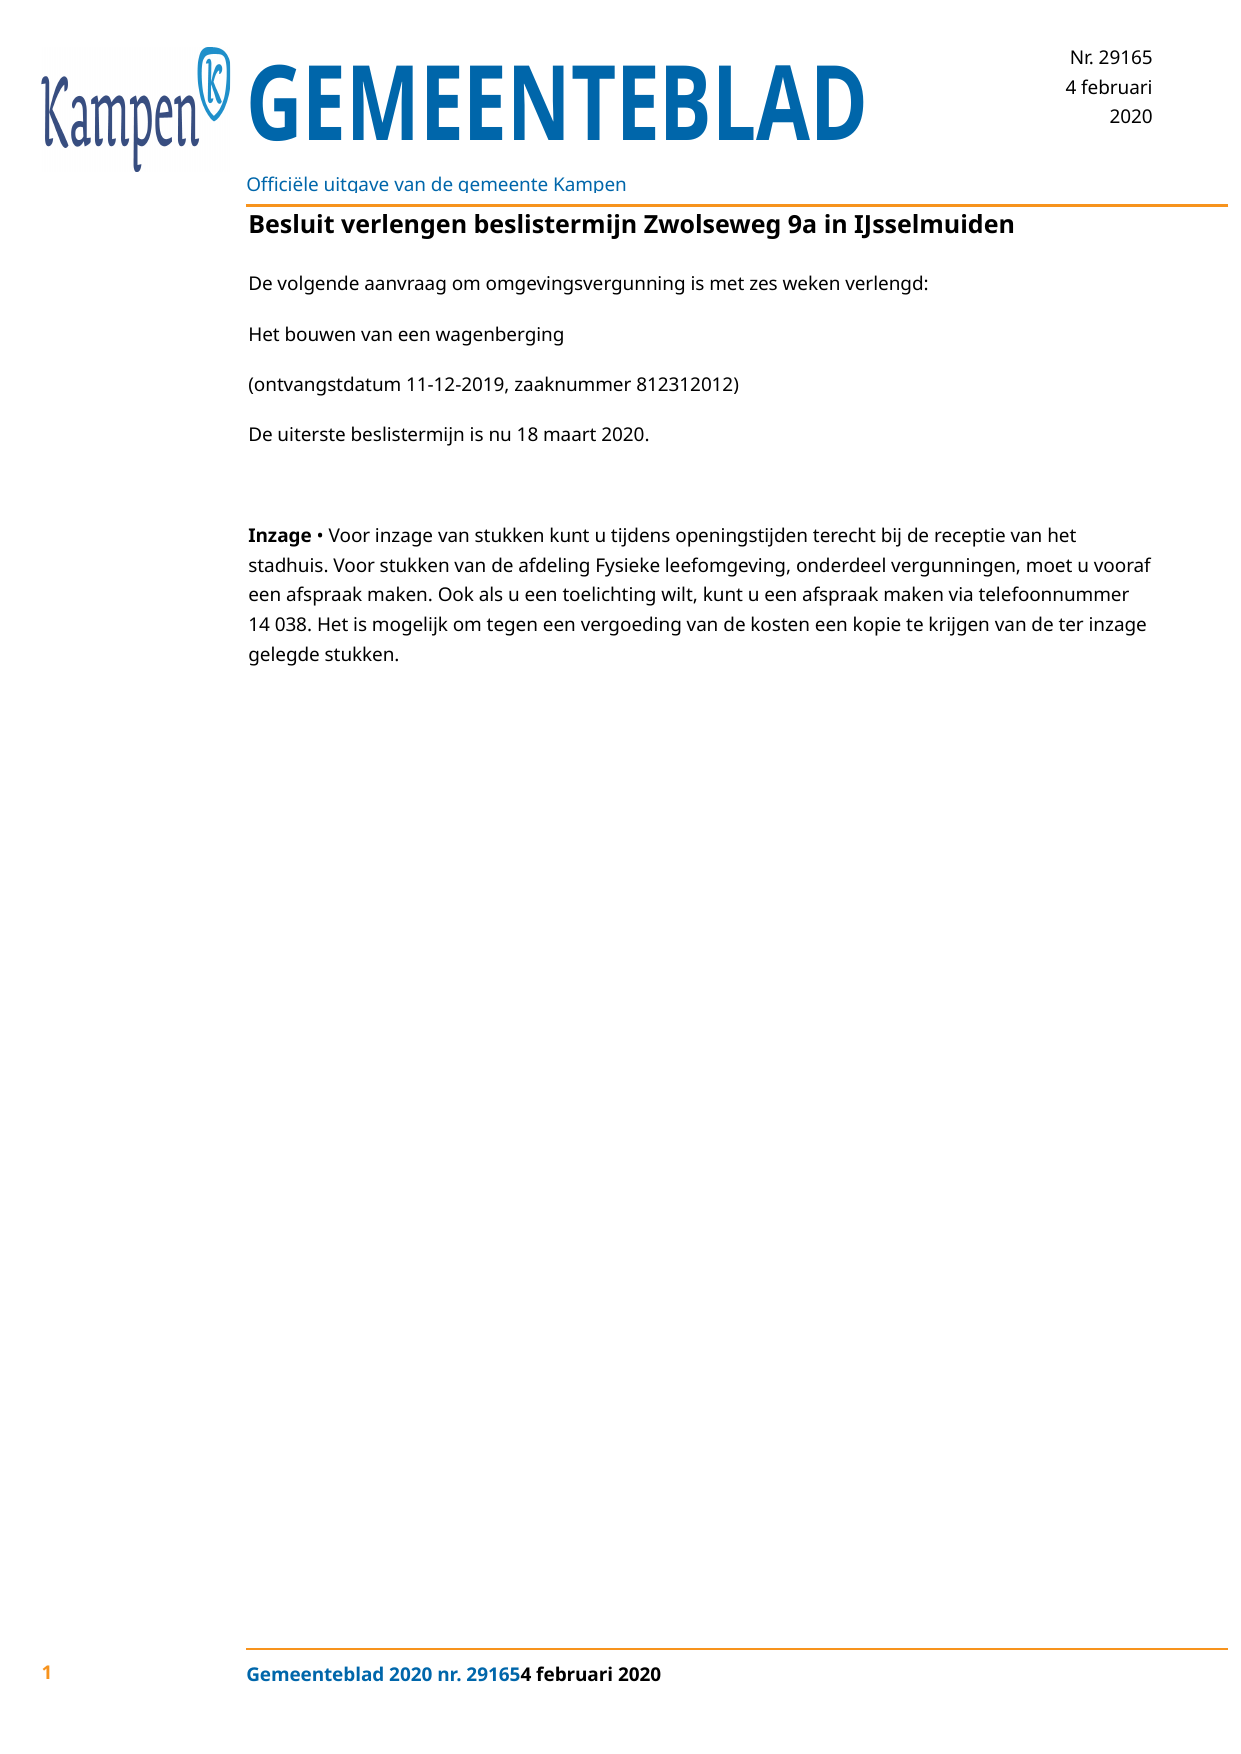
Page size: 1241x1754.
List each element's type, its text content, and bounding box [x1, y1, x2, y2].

text (ontvangstdatum 11-12-2019, zaaknummer 812312012) [248, 371, 1152, 397]
picture [41, 47, 231, 172]
text De uiterste beslistermijn is nu 18 maart 2020. [248, 422, 1152, 447]
text Het bouwen van een wagenberging [248, 321, 1152, 346]
text Besluit verlengen beslistermijn Zwolseweg 9a in IJsselmuiden [248, 207, 1152, 241]
text De volgende aanvraag om omgevingsvergunning is met zes weken verlengd: [248, 270, 1152, 296]
text Inzage • Voor inzage van stukken kunt u tijdens openingstijden terecht bij de receptie van het stadhuis. Voor stukken van de afdeling Fysieke leefomgeving, onderdeel vergunningen, moet u vooraf een afspraak maken. Ook als u een toelichting wilt, kunt u een afspraak maken via telefoonnummer 14 038. Het is mogelijk om tegen een vergoeding van de kosten een kopie te krijgen van de ter inzage gelegde stukken. [248, 522, 1152, 666]
